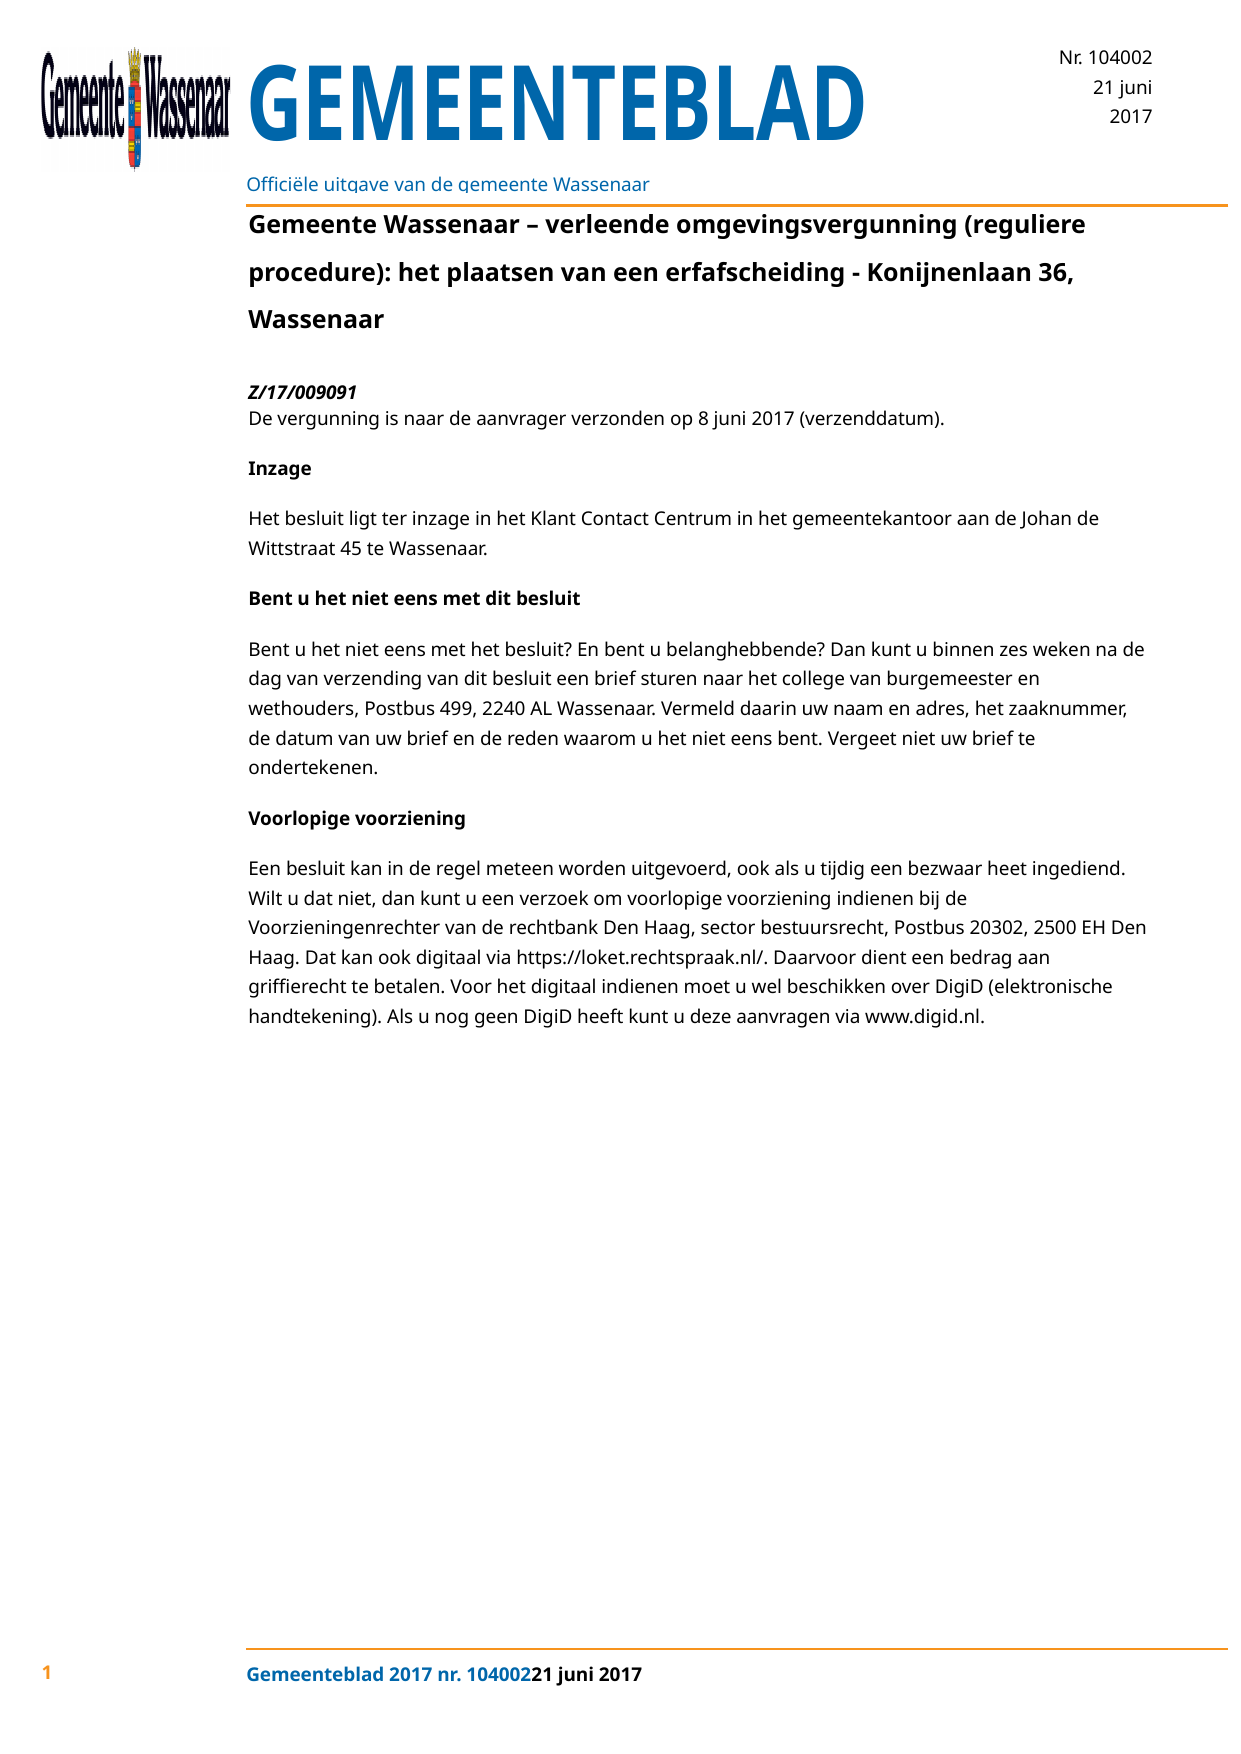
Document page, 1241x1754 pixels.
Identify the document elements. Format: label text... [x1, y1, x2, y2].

picture [41, 47, 231, 172]
text Bent u het niet eens met het besluit? En bent u belanghebbende? Dan kunt u binnen zes weken na de dag van verzending van dit besluit een brief sturen naar het college van burgemeester en wethouders, Postbus 499, 2240 AL Wassenaar. Vermeld daarin uw naam en adres, het zaaknummer, de datum van uw brief en de reden waarom u het niet eens bent. Vergeet niet uw brief te ondertekenen. [248, 636, 1152, 780]
text Het besluit ligt ter inzage in het Klant Contact Centrum in het gemeentekantoor aan de Johan de Wittstraat 45 te Wassenaar. [248, 506, 1152, 561]
text Bent u het niet eens met dit besluit [248, 586, 1152, 611]
text Z/17/009091 [248, 379, 1152, 405]
text Gemeente Wassenaar – verleende omgevingsvergunning (reguliere procedure): het plaatsen van een erfafscheiding - Konijnenlaan 36, Wassenaar [248, 207, 1152, 336]
text Een besluit kan in de regel meteen worden uitgevoerd, ook als u tijdig een bezwaar heet ingediend. Wilt u dat niet, dan kunt u een verzoek om voorlopige voorziening indienen bij de Voorzieningenrechter van de rechtbank Den Haag, sector bestuursrecht, Postbus 20302, 2500 EH Den Haag. Dat kan ook digitaal via https://loket.rechtspraak.nl/. Daarvoor dient een bedrag aan griffierecht te betalen. Voor het digitaal indienen moet u wel beschikken over DigiD (elektronische handtekening). Als u nog geen DigiD heeft kunt u deze aanvragen via www.digid.nl. [248, 855, 1152, 1029]
text Inzage [248, 455, 1152, 481]
text De vergunning is naar de aanvrager verzonden op 8 juni 2017 (verzenddatum). [248, 405, 1152, 431]
text Voorlopige voorziening [248, 805, 1152, 831]
